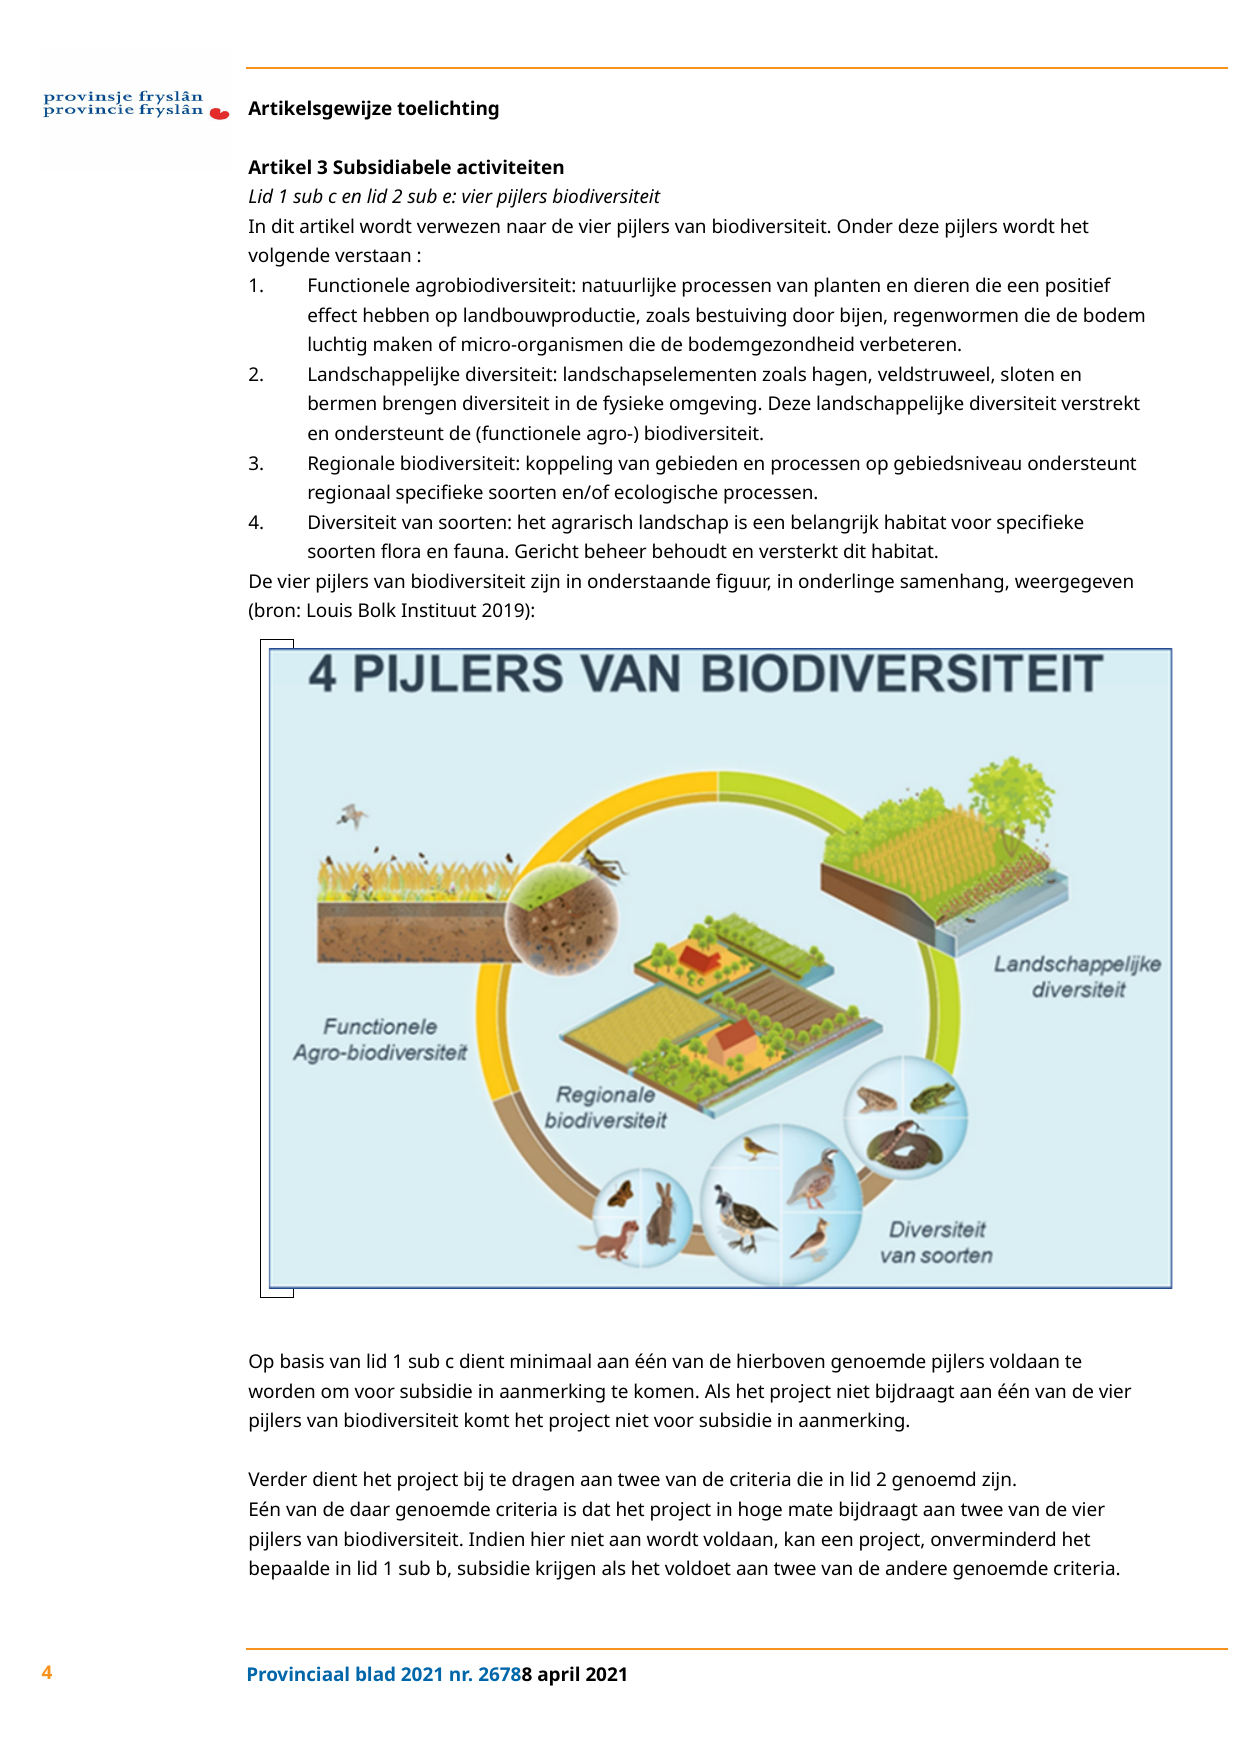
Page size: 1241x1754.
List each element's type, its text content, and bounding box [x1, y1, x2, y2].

text Verder dient het project bij te dragen aan twee van de criteria die in lid 2 genoemd zijn. [248, 1467, 1152, 1492]
text Artikelsgewijze toelichting [248, 95, 1152, 121]
list Functionele agrobiodiversiteit: natuurlijke processen van planten en dieren die een positief effect hebben op landbouwproductie, zoals bestuiving door bijen, regenwormen die de bodem luchtig maken of micro-organismen die de bodemgezondheid verbeteren. [248, 272, 1152, 357]
text De vier pijlers van biodiversiteit zijn in onderstaande figuur, in onderlinge samenhang, weergegeven (bron: Louis Bolk Instituut 2019): [248, 568, 1152, 623]
text Op basis van lid 1 sub c dient minimaal aan één van de hierboven genoemde pijlers voldaan te worden om voor subsidie in aanmerking te komen. Als het project niet bijdraagt aan één van de vier pijlers van biodiversiteit komt het project niet voor subsidie in aanmerking. [248, 1348, 1152, 1433]
list Diversiteit van soorten: het agrarisch landschap is een belangrijk habitat voor specifieke soorten flora en fauna. Gericht beheer behoudt en versterkt dit habitat. [248, 509, 1152, 564]
list Regionale biodiversiteit: koppeling van gebieden en processen op gebiedsniveau ondersteunt regionaal specifieke soorten en/of ecologische processen. [248, 450, 1152, 505]
text In dit artikel wordt verwezen naar de vier pijlers van biodiversiteit. Onder deze pijlers wordt het volgende verstaan : [248, 213, 1152, 268]
list Landschappelijke diversiteit: landschapselementen zoals hagen, veldstruweel, sloten en bermen brengen diversiteit in de fysieke omgeving. Deze landschappelijke diversiteit verstrekt en ondersteunt de (functionele agro-) biodiversiteit. [248, 361, 1152, 446]
text Artikel 3 Subsidiabele activiteiten [248, 154, 1152, 180]
text Eén van de daar genoemde criteria is dat het project in hoge mate bijdraagt aan twee van de vier pijlers van biodiversiteit. Indien hier niet aan wordt voldaan, kan een project, onverminderd het bepaalde in lid 1 sub b, subsidie krijgen als het voldoet aan twee van de andere genoemde criteria. [248, 1496, 1152, 1581]
picture [268, 648, 1173, 1289]
picture [41, 47, 231, 172]
text Lid 1 sub c en lid 2 sub e: vier pijlers biodiversiteit [248, 183, 1152, 209]
